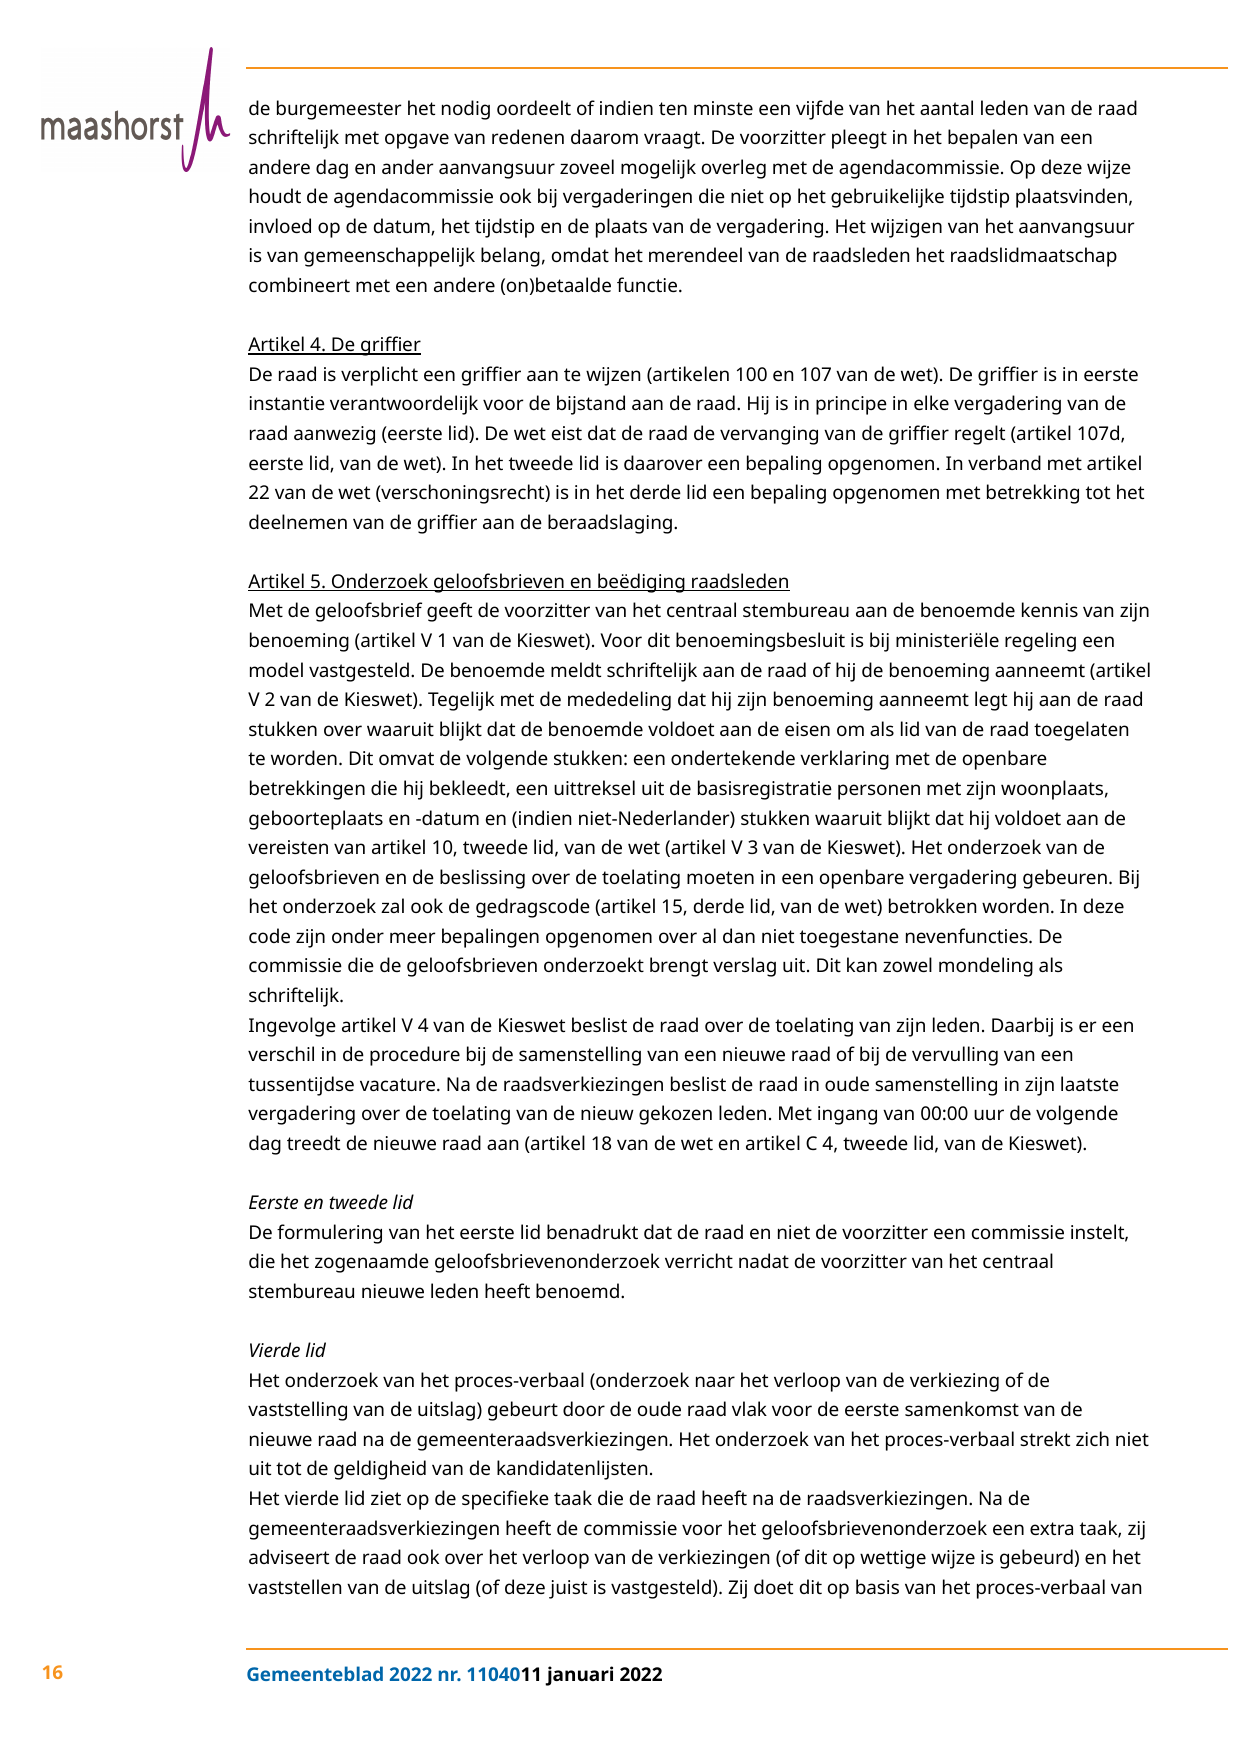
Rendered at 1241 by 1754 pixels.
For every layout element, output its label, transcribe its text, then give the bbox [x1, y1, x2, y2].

picture [41, 47, 231, 172]
text Ingevolge artikel V 4 van de Kieswet beslist de raad over de toelating van zijn leden. Daarbij is er een verschil in de procedure bij de samenstelling van een nieuwe raad of bij de vervulling van een tussentijdse vacature. Na de raadsverkiezingen beslist de raad in oude samenstelling in zijn laatste vergadering over de toelating van de nieuw gekozen leden. Met ingang van 00:00 uur de volgende dag treedt de nieuwe raad aan (artikel 18 van de wet en artikel C 4, tweede lid, van de Kieswet). [248, 1012, 1152, 1156]
text Artikel 4. De griffier [248, 331, 1152, 357]
text De formulering van het eerste lid benadrukt dat de raad en niet de voorzitter een commissie instelt, die het zogenaamde geloofsbrievenonderzoek verricht nadat de voorzitter van het centraal stembureau nieuwe leden heeft benoemd. [248, 1219, 1152, 1304]
text Het onderzoek van het proces-verbaal (onderzoek naar het verloop van de verkiezing of de vaststelling van de uitslag) gebeurt door de oude raad vlak voor de eerste samenkomst van de nieuwe raad na de gemeenteraadsverkiezingen. Het onderzoek van het proces-verbaal strekt zich niet uit tot de geldigheid van de kandidatenlijsten. [248, 1367, 1152, 1481]
text Met de geloofsbrief geeft de voorzitter van het centraal stembureau aan de benoemde kennis van zijn benoeming (artikel V 1 van de Kieswet). Voor dit benoemingsbesluit is bij ministeriële regeling een model vastgesteld. De benoemde meldt schriftelijk aan de raad of hij de benoeming aanneemt (artikel V 2 van de Kieswet). Tegelijk met de mededeling dat hij zijn benoeming aanneemt legt hij aan de raad stukken over waaruit blijkt dat de benoemde voldoet aan de eisen om als lid van de raad toegelaten te worden. Dit omvat de volgende stukken: een ondertekende verklaring met de openbare betrekkingen die hij bekleedt, een uittreksel uit de basisregistratie personen met zijn woonplaats, geboorteplaats en -datum en (indien niet-Nederlander) stukken waaruit blijkt dat hij voldoet aan de vereisten van artikel 10, tweede lid, van de wet (artikel V 3 van de Kieswet). Het onderzoek van de geloofsbrieven en de beslissing over de toelating moeten in een openbare vergadering gebeuren. Bij het onderzoek zal ook de gedragscode (artikel 15, derde lid, van de wet) betrokken worden. In deze code zijn onder meer bepalingen opgenomen over al dan niet toegestane nevenfuncties. De commissie die de geloofsbrieven onderzoekt brengt verslag uit. Dit kan zowel mondeling als schriftelijk. [248, 598, 1152, 1008]
text Het vierde lid ziet op de specifieke taak die de raad heeft na de raadsverkiezingen. Na de gemeenteraadsverkiezingen heeft de commissie voor het geloofsbrievenonderzoek een extra taak, zij adviseert de raad ook over het verloop van de verkiezingen (of dit op wettige wijze is gebeurd) en het vaststellen van de uitslag (of deze juist is vastgesteld). Zij doet dit op basis van het proces-verbaal van [248, 1485, 1152, 1600]
text Artikel 5. Onderzoek geloofsbrieven en beëdiging raadsleden [248, 568, 1152, 594]
text Eerste en tweede lid [248, 1189, 1152, 1215]
text de burgemeester het nodig oordeelt of indien ten minste een vijfde van het aantal leden van de raad schriftelijk met opgave van redenen daarom vraagt. De voorzitter pleegt in het bepalen van een andere dag en ander aanvangsuur zoveel mogelijk overleg met de agendacommissie. Op deze wijze houdt de agendacommissie ook bij vergaderingen die niet op het gebruikelijke tijdstip plaatsvinden, invloed op de datum, het tijdstip en de plaats van de vergadering. Het wijzigen van het aanvangsuur is van gemeenschappelijk belang, omdat het merendeel van de raadsleden het raadslidmaatschap combineert met een andere (on)betaalde functie. [248, 95, 1152, 298]
text De raad is verplicht een griffier aan te wijzen (artikelen 100 en 107 van de wet). De griffier is in eerste instantie verantwoordelijk voor de bijstand aan de raad. Hij is in principe in elke vergadering van de raad aanwezig (eerste lid). De wet eist dat de raad de vervanging van de griffier regelt (artikel 107d, eerste lid, van de wet). In het tweede lid is daarover een bepaling opgenomen. In verband met artikel 22 van de wet (verschoningsrecht) is in het derde lid een bepaling opgenomen met betrekking tot het deelnemen van de griffier aan de beraadslaging. [248, 361, 1152, 535]
text Vierde lid [248, 1337, 1152, 1363]
